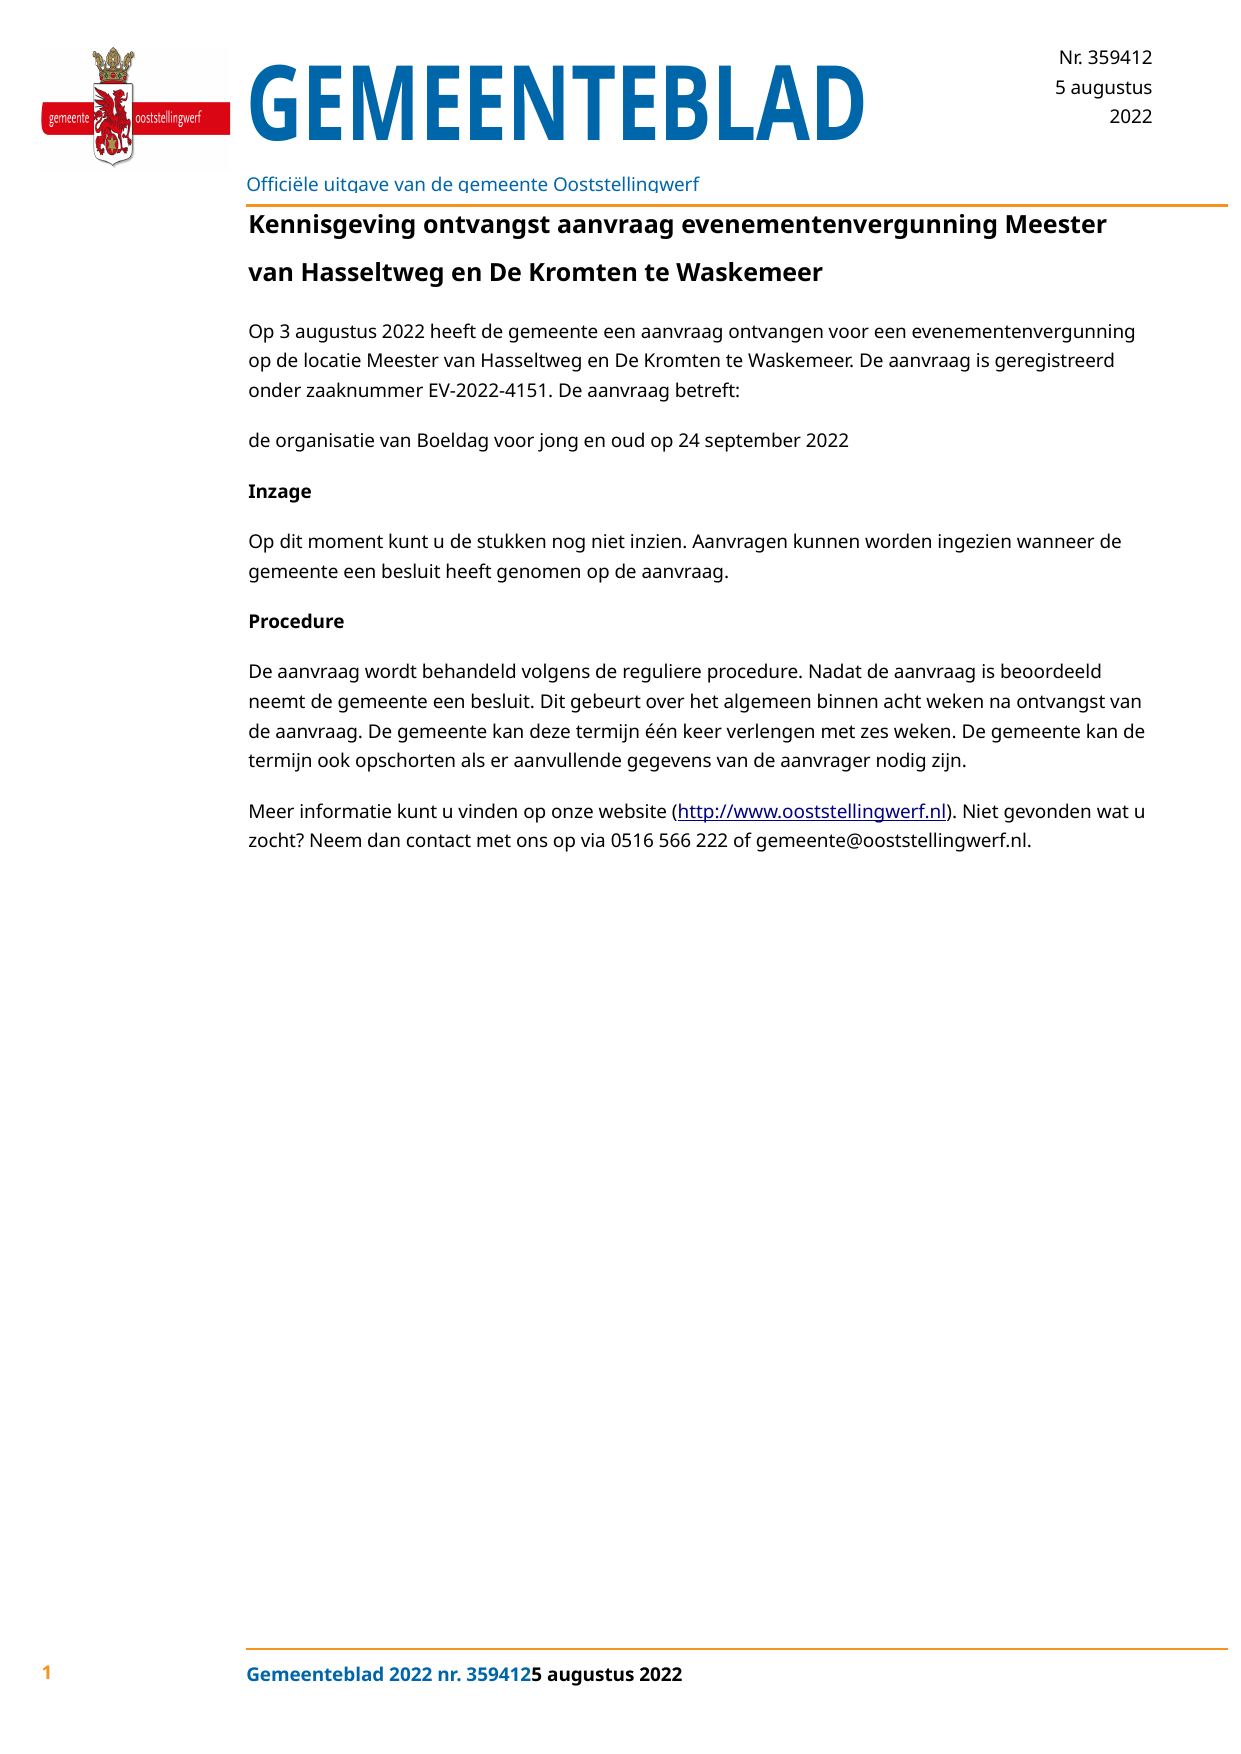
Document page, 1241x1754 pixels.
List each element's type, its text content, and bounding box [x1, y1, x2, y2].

text Inzage [248, 478, 1152, 504]
text Op dit moment kunt u de stukken nog niet inzien. Aanvragen kunnen worden ingezien wanneer de gemeente een besluit heeft genomen op de aanvraag. [248, 528, 1152, 584]
text Procedure [248, 608, 1152, 634]
picture [41, 47, 231, 172]
text Kennisgeving ontvangst aanvraag evenementenvergunning Meester van Hasseltweg en De Kromten te Waskemeer [248, 207, 1152, 288]
text de organisatie van Boeldag voor jong en oud op 24 september 2022 [248, 427, 1152, 453]
text Meer informatie kunt u vinden op onze website (http://www.ooststellingwerf.nl). Niet gevonden wat u zocht? Neem dan contact met ons op via 0516 566 222 of gemeente@ooststellingwerf.nl. [248, 798, 1152, 853]
text Op 3 augustus 2022 heeft de gemeente een aanvraag ontvangen voor een evenementenvergunning op de locatie Meester van Hasseltweg en De Kromten te Waskemeer. De aanvraag is geregistreerd onder zaaknummer EV-2022-4151. De aanvraag betreft: [248, 318, 1152, 403]
text De aanvraag wordt behandeld volgens de reguliere procedure. Nadat de aanvraag is beoordeeld neemt de gemeente een besluit. Dit gebeurt over het algemeen binnen acht weken na ontvangst van de aanvraag. De gemeente kan deze termijn één keer verlengen met zes weken. De gemeente kan de termijn ook opschorten als er aanvullende gegevens van de aanvrager nodig zijn. [248, 659, 1152, 773]
